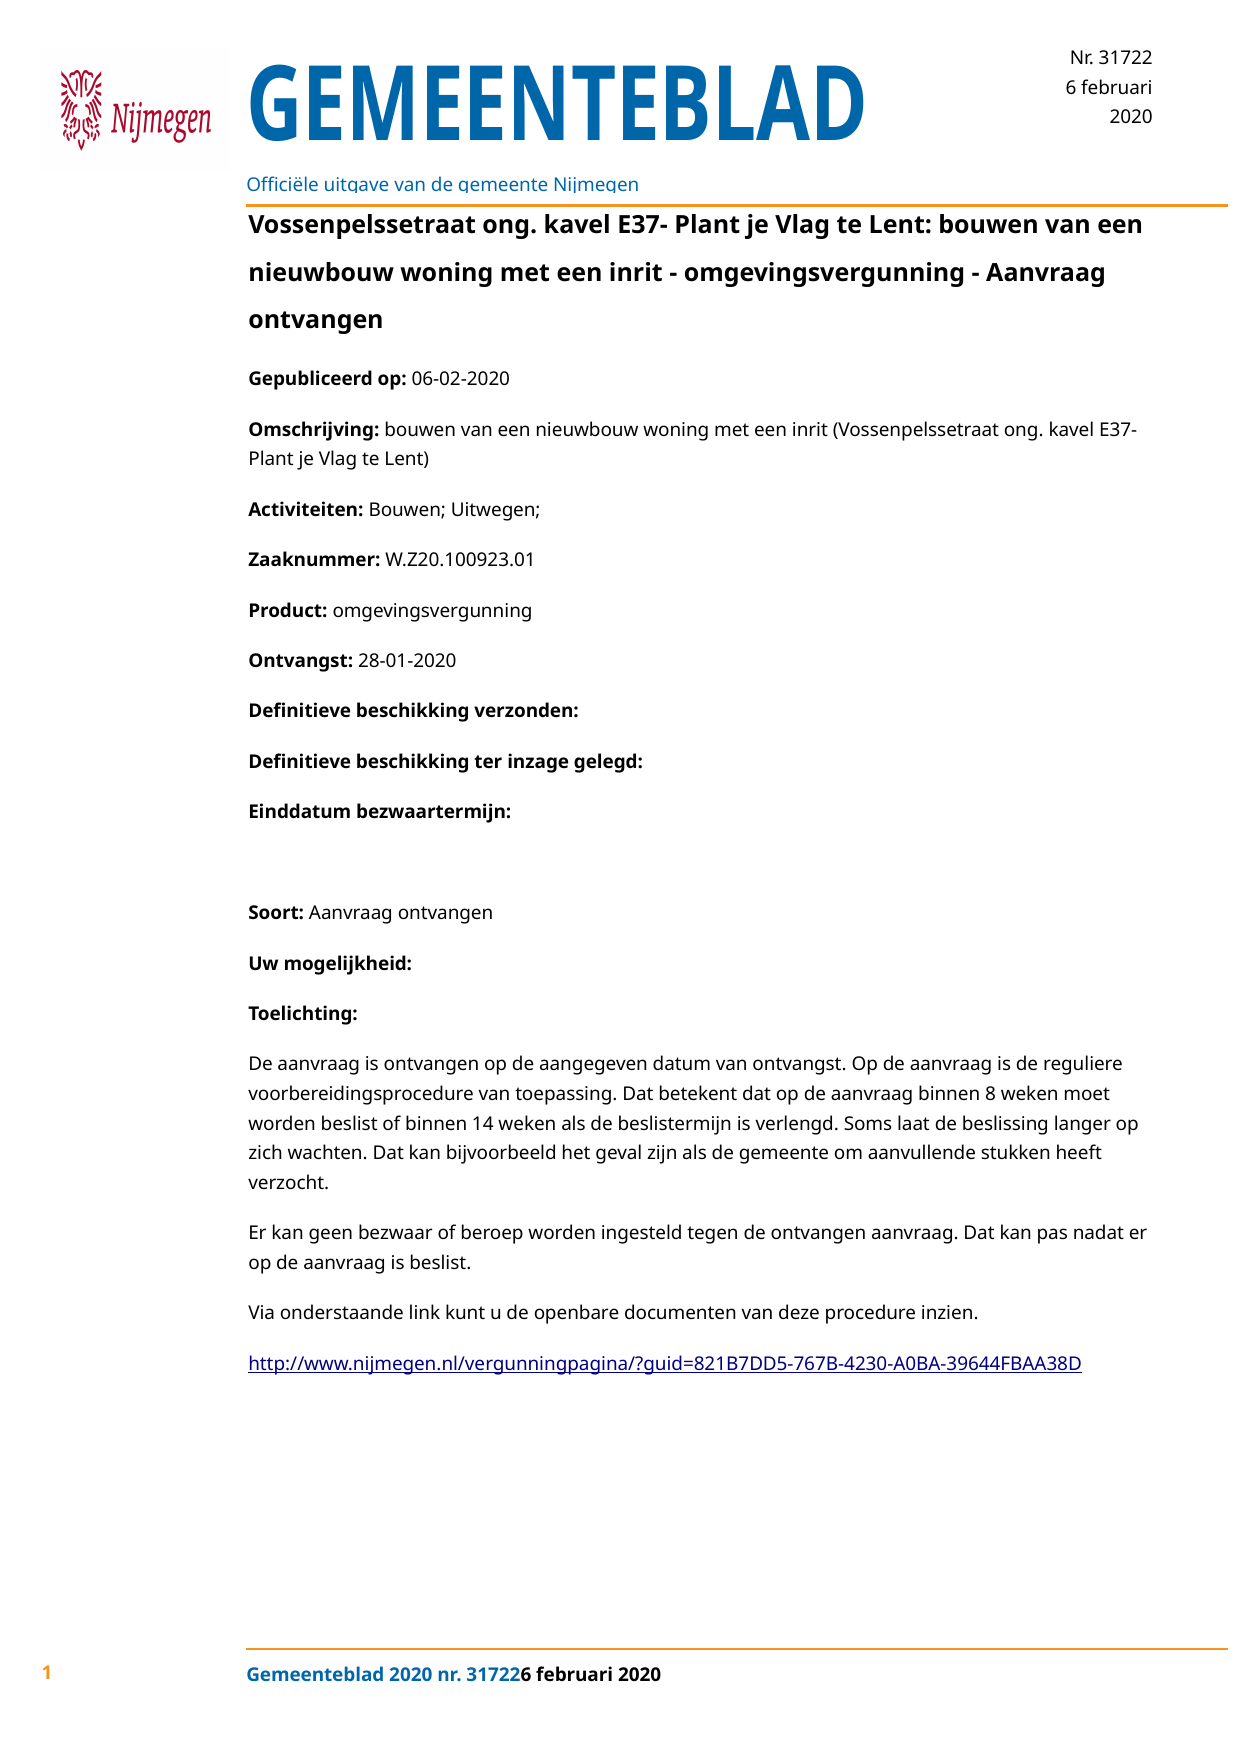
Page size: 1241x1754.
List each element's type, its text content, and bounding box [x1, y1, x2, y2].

text Definitieve beschikking verzonden: [248, 698, 1152, 723]
text http://www.nijmegen.nl/vergunningpagina/?guid=821B7DD5-767B-4230-A0BA-39644FBAA38D [248, 1350, 1152, 1375]
text Zaaknummer: W.Z20.100923.01 [248, 546, 1152, 572]
text Via onderstaande link kunt u de openbare documenten van deze procedure inzien. [248, 1299, 1152, 1325]
text Toelichting: [248, 1000, 1152, 1026]
text Er kan geen bezwaar of beroep worden ingesteld tegen de ontvangen aanvraag. Dat kan pas nadat er op de aanvraag is beslist. [248, 1219, 1152, 1274]
text Soort: Aanvraag ontvangen [248, 899, 1152, 925]
text Product: omgevingsvergunning [248, 597, 1152, 622]
text Omschrijving: bouwen van een nieuwbouw woning met een inrit (Vossenpelssetraat ong. kavel E37- Plant je Vlag te Lent) [248, 416, 1152, 471]
text Gepubliceerd op: 06-02-2020 [248, 366, 1152, 391]
text Definitieve beschikking ter inzage gelegd: [248, 748, 1152, 774]
text Ontvangst: 28-01-2020 [248, 647, 1152, 673]
text Uw mogelijkheid: [248, 950, 1152, 975]
text Activiteiten: Bouwen; Uitwegen; [248, 496, 1152, 522]
text De aanvraag is ontvangen op de aangegeven datum van ontvangst. Op de aanvraag is de reguliere voorbereidingsprocedure van toepassing. Dat betekent dat op de aanvraag binnen 8 weken moet worden beslist of binnen 14 weken als de beslistermijn is verlengd. Soms laat de beslissing langer op zich wachten. Dat kan bijvoorbeeld het geval zijn als de gemeente om aanvullende stukken heeft verzocht. [248, 1051, 1152, 1194]
text Vossenpelssetraat ong. kavel E37- Plant je Vlag te Lent: bouwen van een nieuwbouw woning met een inrit - omgevingsvergunning - Aanvraag ontvangen [248, 207, 1152, 336]
picture [41, 47, 231, 172]
text Einddatum bezwaartermijn: [248, 798, 1152, 824]
